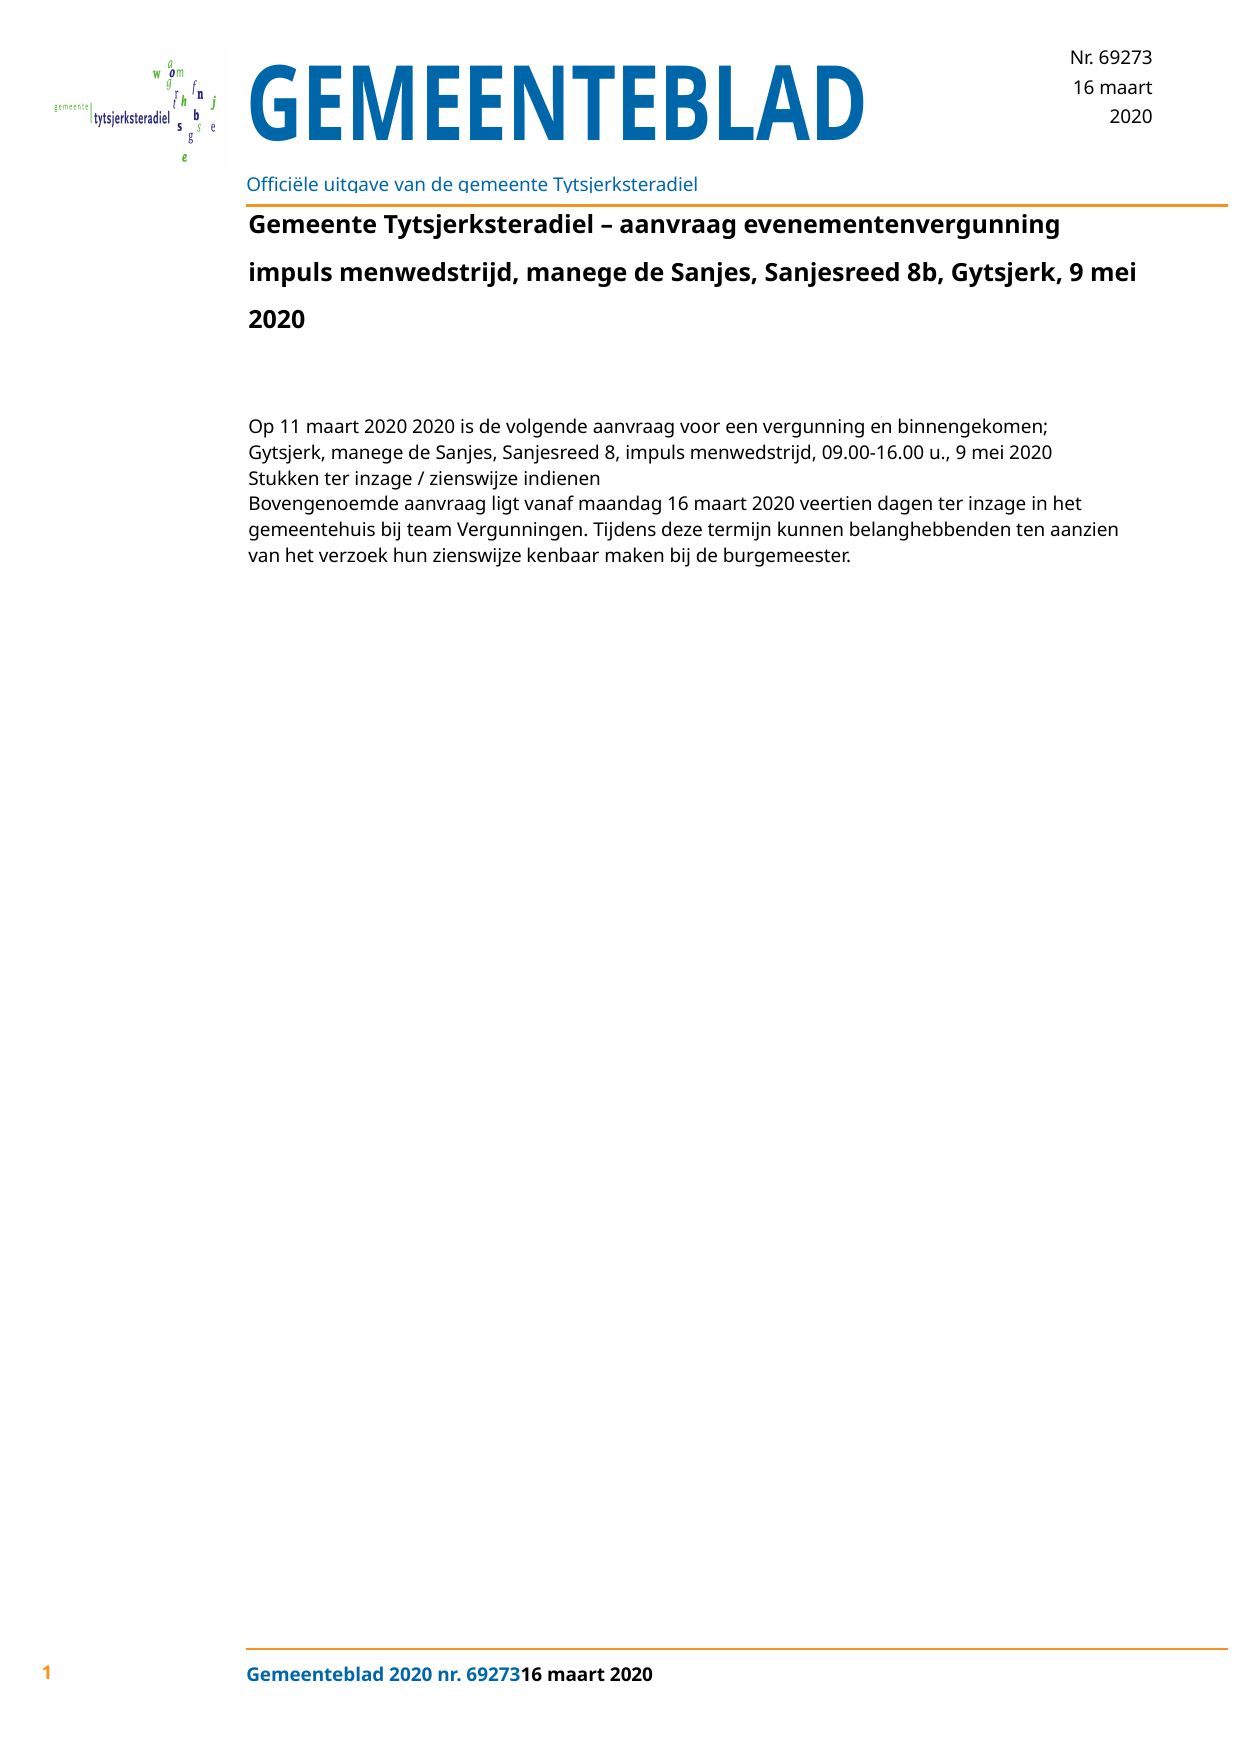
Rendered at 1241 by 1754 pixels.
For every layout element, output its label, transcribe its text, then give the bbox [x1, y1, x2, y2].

text Bovengenoemde aanvraag ligt vanaf maandag 16 maart 2020 veertien dagen ter inzage in het gemeentehuis bij team Vergunningen. Tijdens deze termijn kunnen belanghebbenden ten aanzien van het verzoek hun zienswijze kenbaar maken bij de burgemeester. [248, 491, 1152, 568]
text Stukken ter inzage / zienswijze indienen [248, 465, 1152, 491]
text Op 11 maart 2020 2020 is de volgende aanvraag voor een vergunning en binnengekomen; [248, 413, 1152, 439]
text Gemeente Tytsjerksteradiel – aanvraag evenementenvergunning impuls menwedstrijd, manege de Sanjes, Sanjesreed 8b, Gytsjerk, 9 mei 2020 [248, 207, 1152, 336]
picture [41, 47, 231, 172]
text Gytsjerk, manege de Sanjes, Sanjesreed 8, impuls menwedstrijd, 09.00-16.00 u., 9 mei 2020 [248, 439, 1152, 465]
